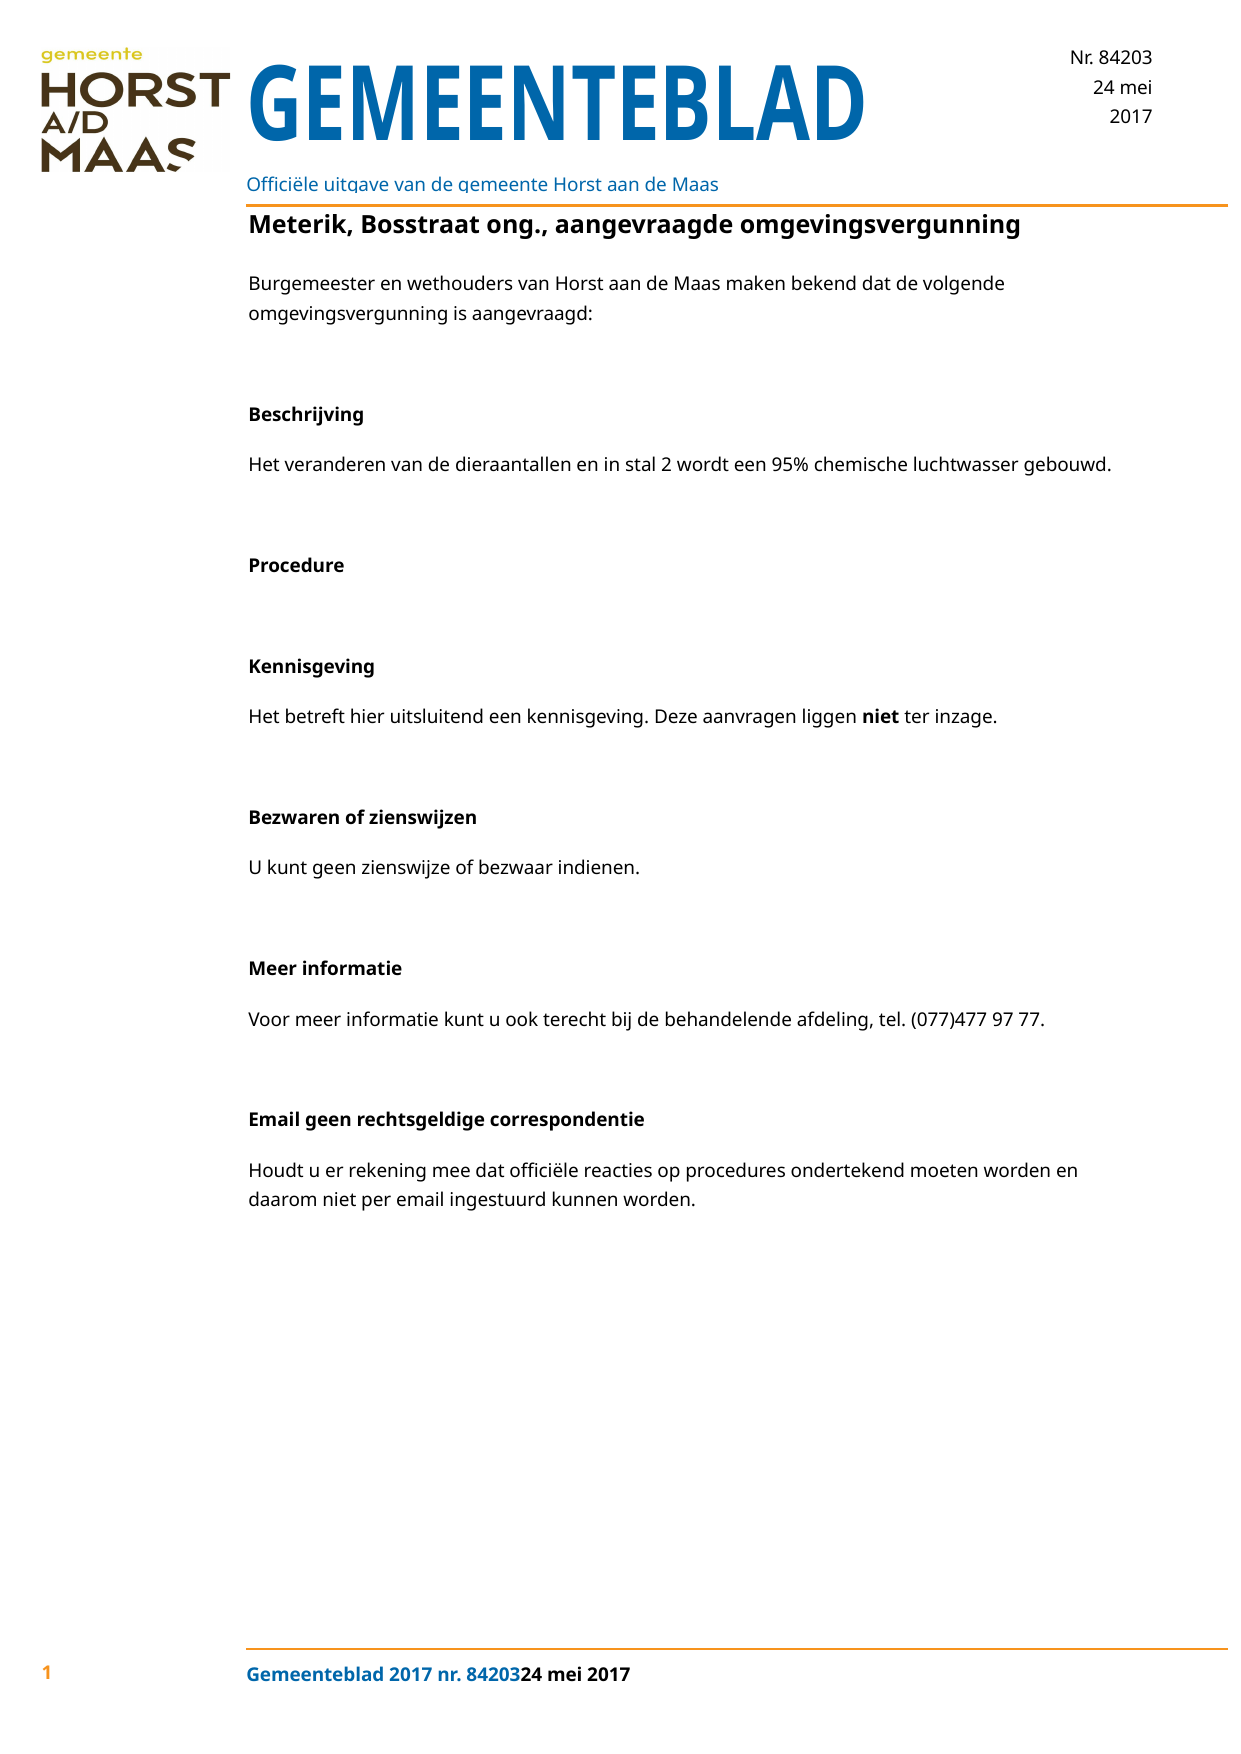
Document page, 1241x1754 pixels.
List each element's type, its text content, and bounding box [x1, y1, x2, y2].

text Beschrijving [248, 401, 1152, 426]
text Burgemeester en wethouders van Horst aan de Maas maken bekend dat de volgende omgevingsvergunning is aangevraagd: [248, 270, 1152, 326]
text Procedure [248, 552, 1152, 578]
text Meer informatie [248, 955, 1152, 981]
text Email geen rechtsgeldige correspondentie [248, 1107, 1152, 1132]
text Bezwaren of zienswijzen [248, 804, 1152, 830]
text Voor meer informatie kunt u ook terecht bij de behandelende afdeling, tel. (077)477 97 77. [248, 1006, 1152, 1031]
text Houdt u er rekening mee dat officiële reacties op procedures ondertekend moeten worden en daarom niet per email ingestuurd kunnen worden. [248, 1157, 1152, 1212]
text Het betreft hier uitsluitend een kennisgeving. Deze aanvragen liggen niet ter inzage. [248, 703, 1152, 729]
text U kunt geen zienswijze of bezwaar indienen. [248, 854, 1152, 880]
text Kennisgeving [248, 653, 1152, 678]
picture [41, 47, 231, 172]
text Meterik, Bosstraat ong., aangevraagde omgevingsvergunning [248, 207, 1152, 241]
text Het veranderen van de dieraantallen en in stal 2 wordt een 95% chemische luchtwasser gebouwd. [248, 451, 1152, 477]
